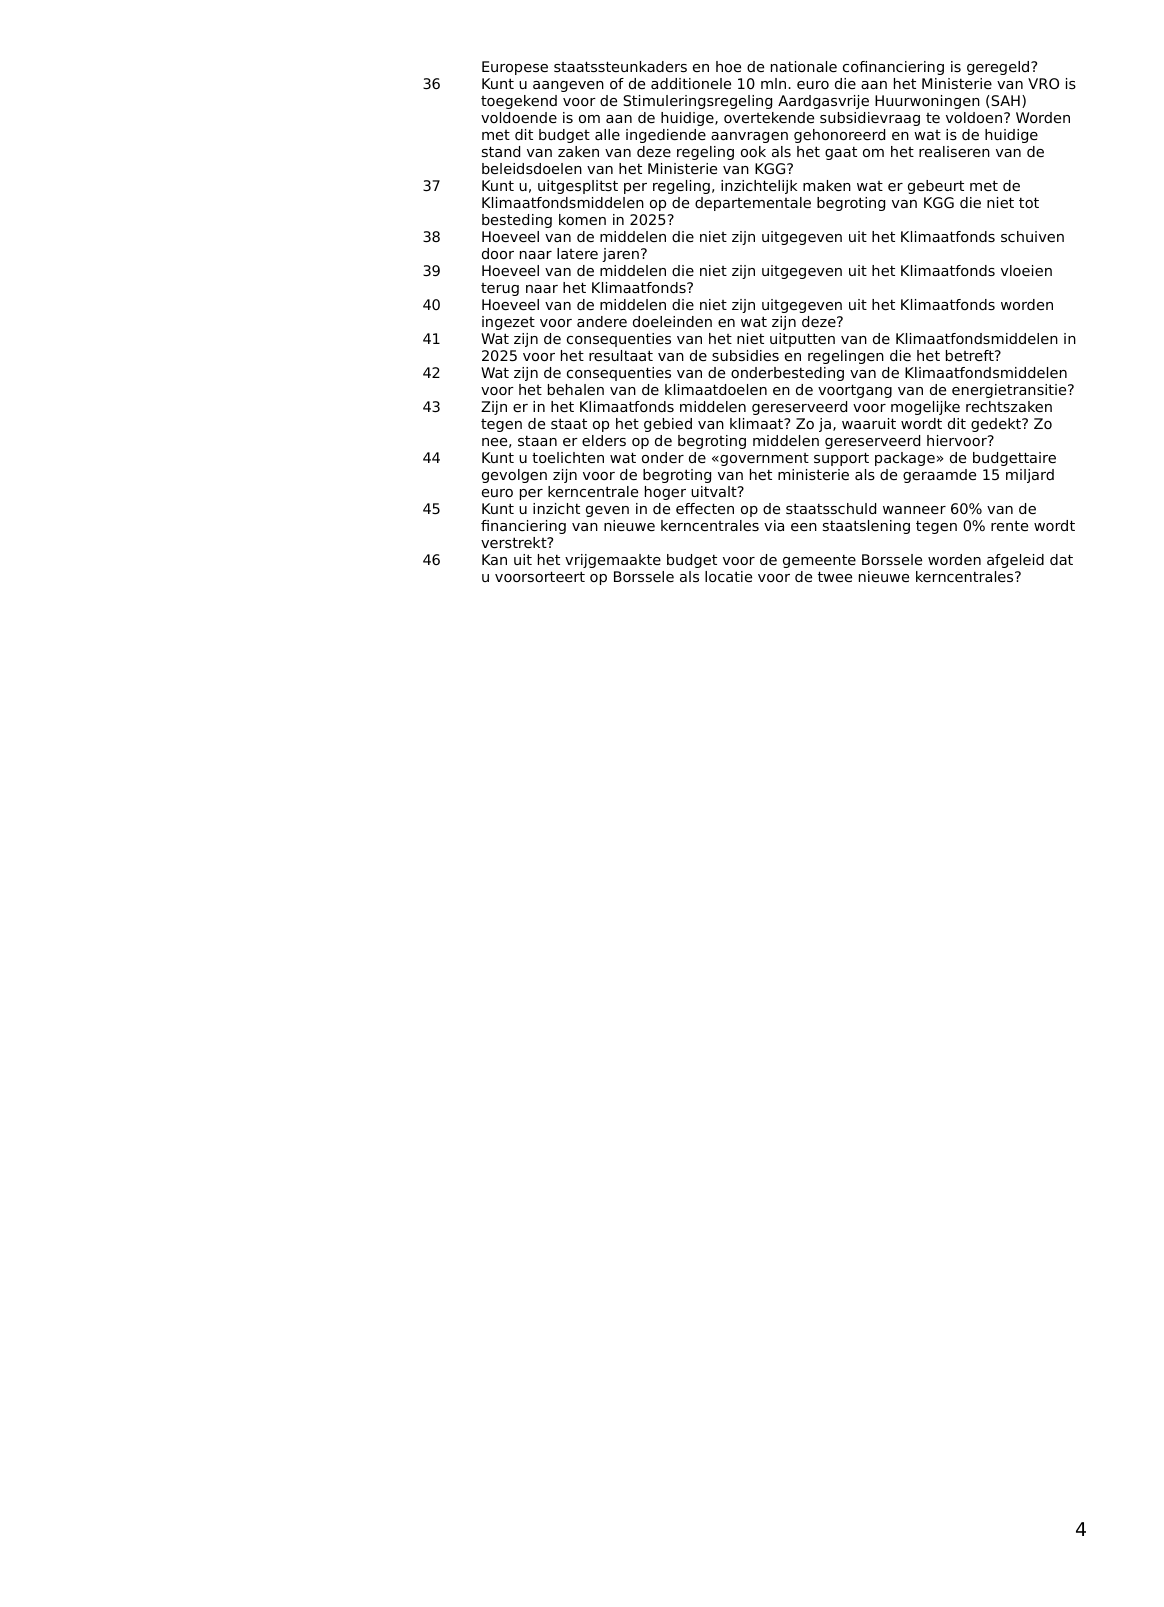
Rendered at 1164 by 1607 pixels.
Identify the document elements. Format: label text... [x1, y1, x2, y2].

table_cell Wat zijn de consequenties van het niet uitputten van de Klimaatfondsmiddelen in 2025 voor het resultaat van de subsidies en regelingen die het betreft? [475, 331, 1087, 365]
table_cell 41 [422, 331, 475, 365]
table_cell Europese staatssteunkaders en hoe de nationale cofinanciering is geregeld? [475, 59, 1087, 76]
table_cell Kunt u aangeven of de additionele 10 mln. euro die aan het Ministerie van VRO is toegekend voor de Stimuleringsregeling Aardgasvrije Huurwoningen (SAH) voldoende is om aan de huidige, overtekende subsidievraag te voldoen? Worden met dit budget alle ingediende aanvragen gehonoreerd en wat is de huidige stand van zaken van deze regeling ook als het gaat om het realiseren van de beleidsdoelen van het Ministerie van KGG? [475, 76, 1087, 178]
table_cell Hoeveel van de middelen die niet zijn uitgegeven uit het Klimaatfonds vloeien terug naar het Klimaatfonds? [475, 263, 1087, 297]
table_cell 39 [422, 263, 475, 297]
table_cell 44 [422, 450, 475, 501]
table_cell Kan uit het vrijgemaakte budget voor de gemeente Borssele worden afgeleid dat u voorsorteert op Borssele als locatie voor de twee nieuwe kerncentrales? [475, 551, 1087, 585]
table_cell 40 [422, 297, 475, 331]
table_cell Hoeveel van de middelen die niet zijn uitgegeven uit het Klimaatfonds schuiven door naar latere jaren? [475, 229, 1087, 263]
table_cell Kunt u toelichten wat onder de «government support package» de budgettaire gevolgen zijn voor de begroting van het ministerie als de geraamde 15 miljard euro per kerncentrale hoger uitvalt? [475, 450, 1087, 501]
table_cell 42 [422, 365, 475, 399]
table_cell 45 [422, 501, 475, 551]
table_cell Hoeveel van de middelen die niet zijn uitgegeven uit het Klimaatfonds worden ingezet voor andere doeleinden en wat zijn deze? [475, 297, 1087, 331]
table_cell Zijn er in het Klimaatfonds middelen gereserveerd voor mogelijke rechtszaken tegen de staat op het gebied van klimaat? Zo ja, waaruit wordt dit gedekt? Zo nee, staan er elders op de begroting middelen gereserveerd hiervoor? [475, 399, 1087, 449]
table_cell 37 [422, 178, 475, 229]
table_cell 46 [422, 551, 475, 585]
table_cell 36 [422, 76, 475, 178]
table_cell Kunt u inzicht geven in de effecten op de staatsschuld wanneer 60% van de financiering van nieuwe kerncentrales via een staatslening tegen 0% rente wordt verstrekt? [475, 501, 1087, 551]
table_cell 38 [422, 229, 475, 263]
table_cell [422, 59, 475, 76]
table_cell Kunt u, uitgesplitst per regeling, inzichtelijk maken wat er gebeurt met de Klimaatfondsmiddelen op de departementale begroting van KGG die niet tot besteding komen in 2025? [475, 178, 1087, 229]
table_cell 43 [422, 399, 475, 449]
table_cell Wat zijn de consequenties van de onderbesteding van de Klimaatfondsmiddelen voor het behalen van de klimaatdoelen en de voortgang van de energietransitie? [475, 365, 1087, 399]
